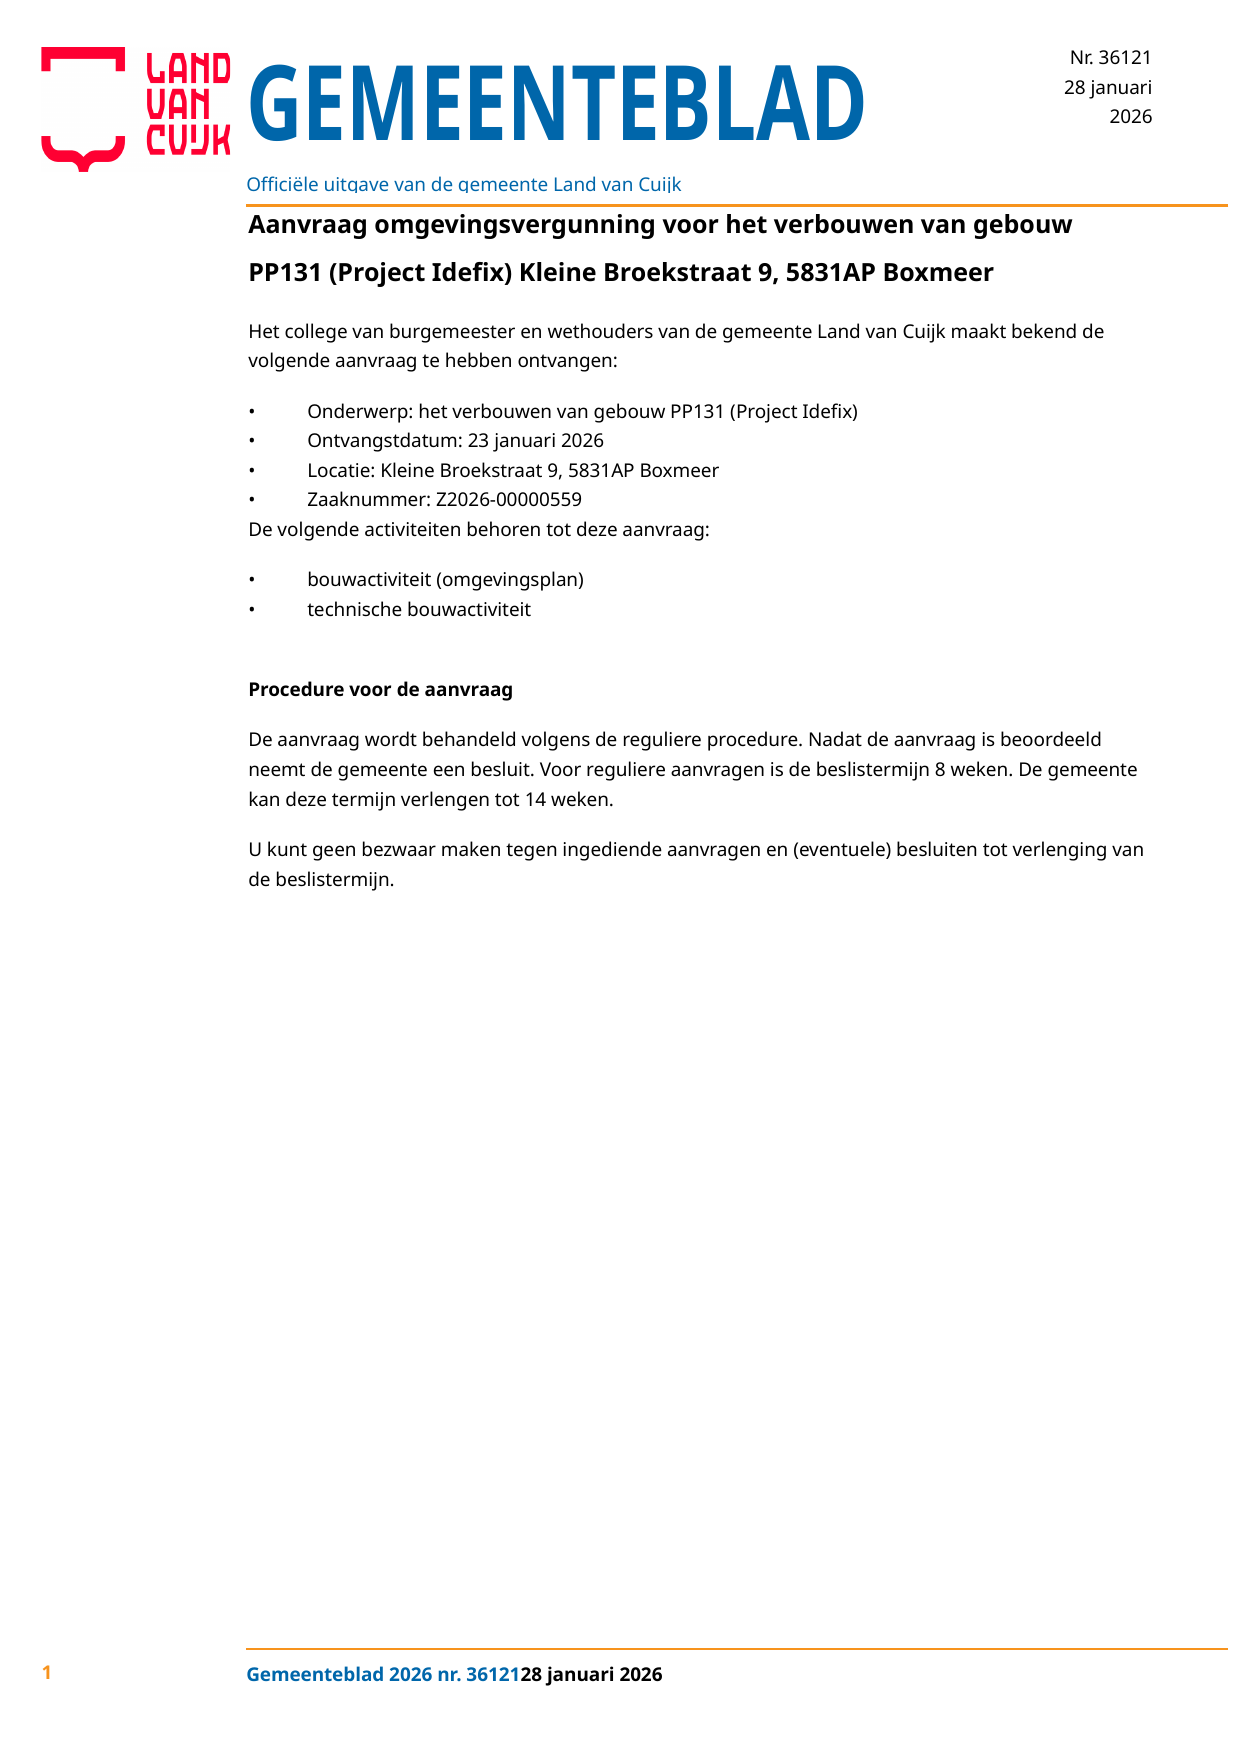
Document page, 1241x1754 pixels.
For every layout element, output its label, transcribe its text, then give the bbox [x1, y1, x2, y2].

text De volgende activiteiten behoren tot deze aanvraag: [248, 516, 1152, 542]
list Zaaknummer: Z2026-00000559 [248, 487, 1152, 512]
list technische bouwactiviteit [248, 596, 1152, 622]
text U kunt geen bezwaar maken tegen ingediende aanvragen en (eventuele) besluiten tot verlenging van de beslistermijn. [248, 836, 1152, 892]
list Onderwerp: het verbouwen van gebouw PP131 (Project Idefix) [248, 398, 1152, 424]
picture [41, 47, 231, 172]
text Het college van burgemeester en wethouders van de gemeente Land van Cuijk maakt bekend de volgende aanvraag te hebben ontvangen: [248, 318, 1152, 373]
text Aanvraag omgevingsvergunning voor het verbouwen van gebouw PP131 (Project Idefix) Kleine Broekstraat 9, 5831AP Boxmeer [248, 207, 1152, 288]
list Ontvangstdatum: 23 januari 2026 [248, 427, 1152, 453]
text Procedure voor de aanvraag [248, 676, 1152, 702]
text De aanvraag wordt behandeld volgens de reguliere procedure. Nadat de aanvraag is beoordeeld neemt de gemeente een besluit. Voor reguliere aanvragen is de beslistermijn 8 weken. De gemeente kan deze termijn verlengen tot 14 weken. [248, 727, 1152, 812]
list Locatie: Kleine Broekstraat 9, 5831AP Boxmeer [248, 457, 1152, 483]
list bouwactiviteit (omgevingsplan) [248, 567, 1152, 592]
